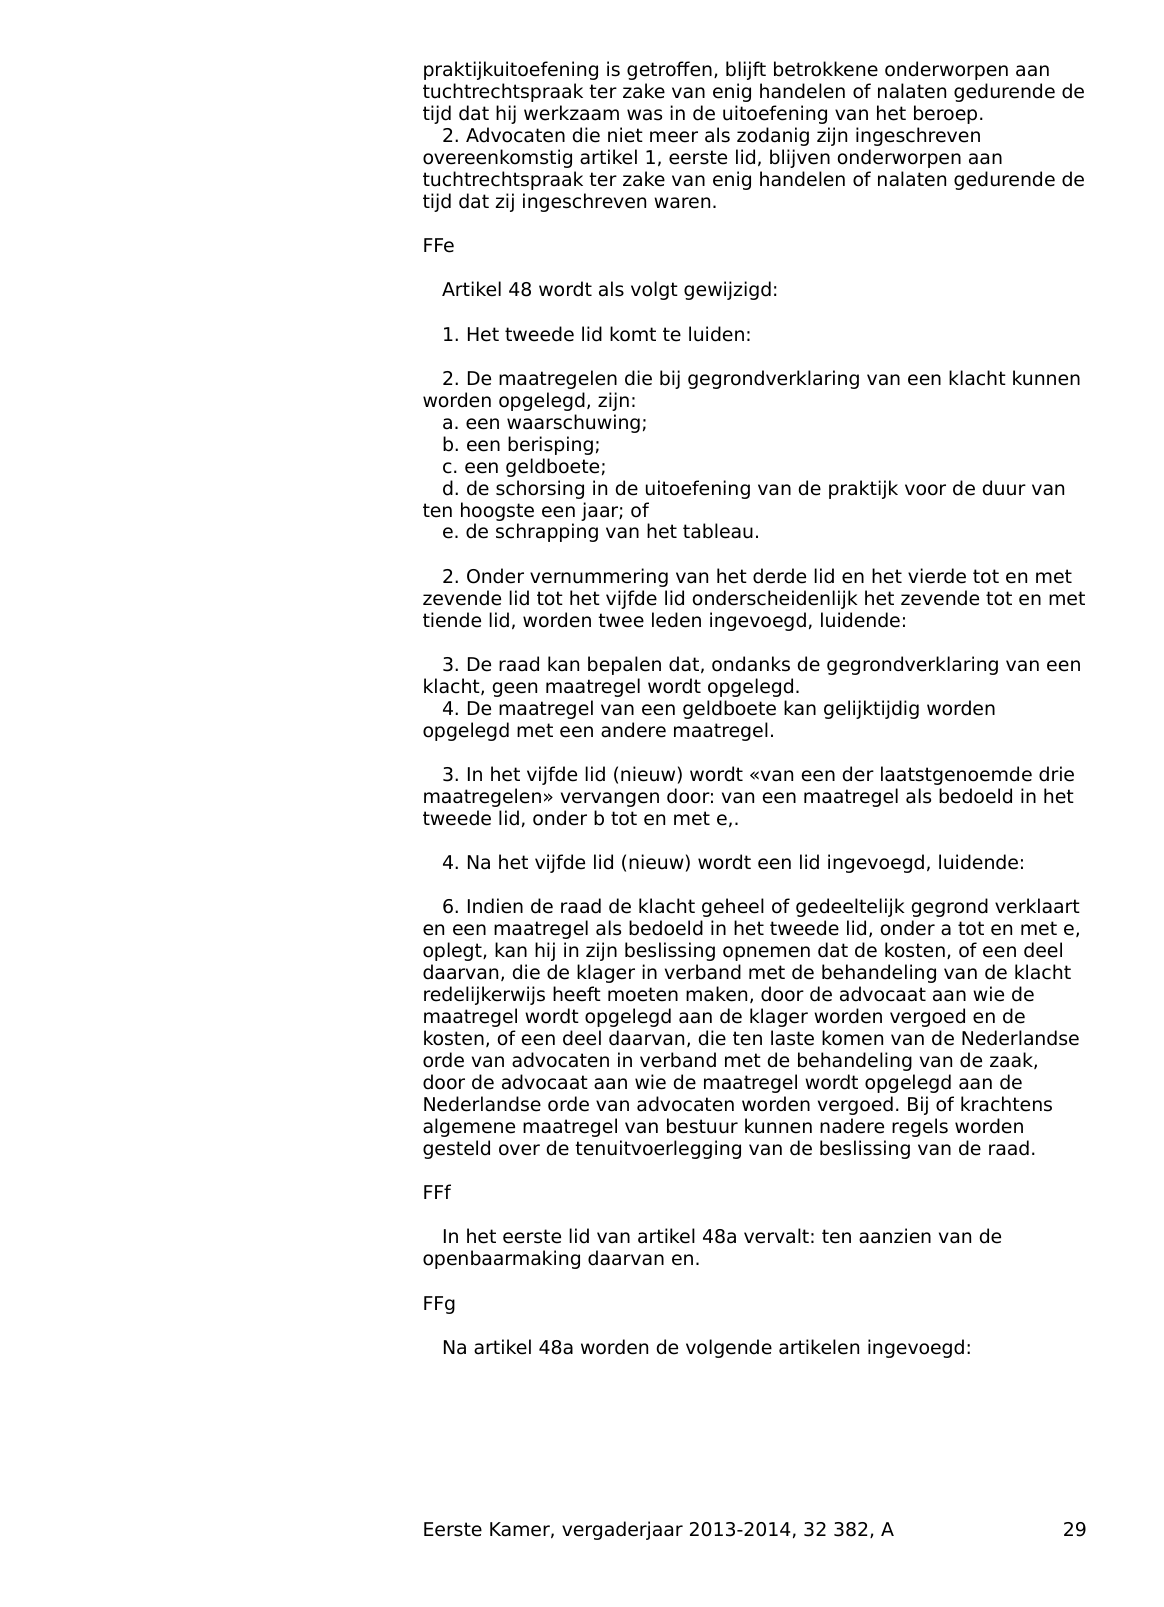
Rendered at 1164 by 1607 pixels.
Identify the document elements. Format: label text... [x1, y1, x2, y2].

text FFe [422, 235, 1087, 257]
text praktijkuitoefening is getroffen, blijft betrokkene onderworpen aan tuchtrechtspraak ter zake van enig handelen of nalaten gedurende de tijd dat hij werkzaam was in de uitoefening van het beroep. [422, 59, 1087, 125]
text Na artikel 48a worden de volgende artikelen ingevoegd: [422, 1337, 1087, 1358]
text 2. De maatregelen die bij gegrondverklaring van een klacht kunnen worden opgelegd, zijn: [422, 368, 1087, 412]
text 3. In het vijfde lid (nieuw) wordt «van een der laatstgenoemde drie maatregelen» vervangen door: van een maatregel als bedoeld in het tweede lid, onder b tot en met e,. [422, 764, 1087, 830]
text a. een waarschuwing; [422, 412, 1087, 433]
text c. een geldboete; [422, 456, 1087, 477]
text In het eerste lid van artikel 48a vervalt: ten aanzien van de openbaarmaking daarvan en. [422, 1226, 1087, 1270]
text 6. Indien de raad de klacht geheel of gedeeltelijk gegrond verklaart en een maatregel als bedoeld in het tweede lid, onder a tot en met e, oplegt, kan hij in zijn beslissing opnemen dat de kosten, of een deel daarvan, die de klager in verband met de behandeling van de klacht redelijkerwijs heeft moeten maken, door de advocaat aan wie de maatregel wordt opgelegd aan de klager worden vergoed en de kosten, of een deel daarvan, die ten laste komen van de Nederlandse orde van advocaten in verband met de behandeling van de zaak, door de advocaat aan wie de maatregel wordt opgelegd aan de Nederlandse orde van advocaten worden vergoed. Bij of krachtens algemene maatregel van bestuur kunnen nadere regels worden gesteld over de tenuitvoerlegging van de beslissing van de raad. [422, 896, 1087, 1160]
text d. de schorsing in de uitoefening van de praktijk voor de duur van ten hoogste een jaar; of [422, 477, 1087, 521]
text 1. Het tweede lid komt te luiden: [422, 323, 1087, 345]
text 4. Na het vijfde lid (nieuw) wordt een lid ingevoegd, luidende: [422, 852, 1087, 874]
text FFf [422, 1182, 1087, 1204]
text b. een berisping; [422, 433, 1087, 456]
text Artikel 48 wordt als volgt gewijzigd: [422, 279, 1087, 301]
text 2. Onder vernummering van het derde lid en het vierde tot en met zevende lid tot het vijfde lid onderscheidenlijk het zevende tot en met tiende lid, worden twee leden ingevoegd, luidende: [422, 566, 1087, 632]
text 2. Advocaten die niet meer als zodanig zijn ingeschreven overeenkomstig artikel 1, eerste lid, blijven onderworpen aan tuchtrechtspraak ter zake van enig handelen of nalaten gedurende de tijd dat zij ingeschreven waren. [422, 125, 1087, 213]
text 3. De raad kan bepalen dat, ondanks de gegrondverklaring van een klacht, geen maatregel wordt opgelegd. [422, 654, 1087, 698]
text FFg [422, 1292, 1087, 1314]
text 4. De maatregel van een geldboete kan gelijktijdig worden opgelegd met een andere maatregel. [422, 698, 1087, 742]
text e. de schrapping van het tableau. [422, 521, 1087, 543]
